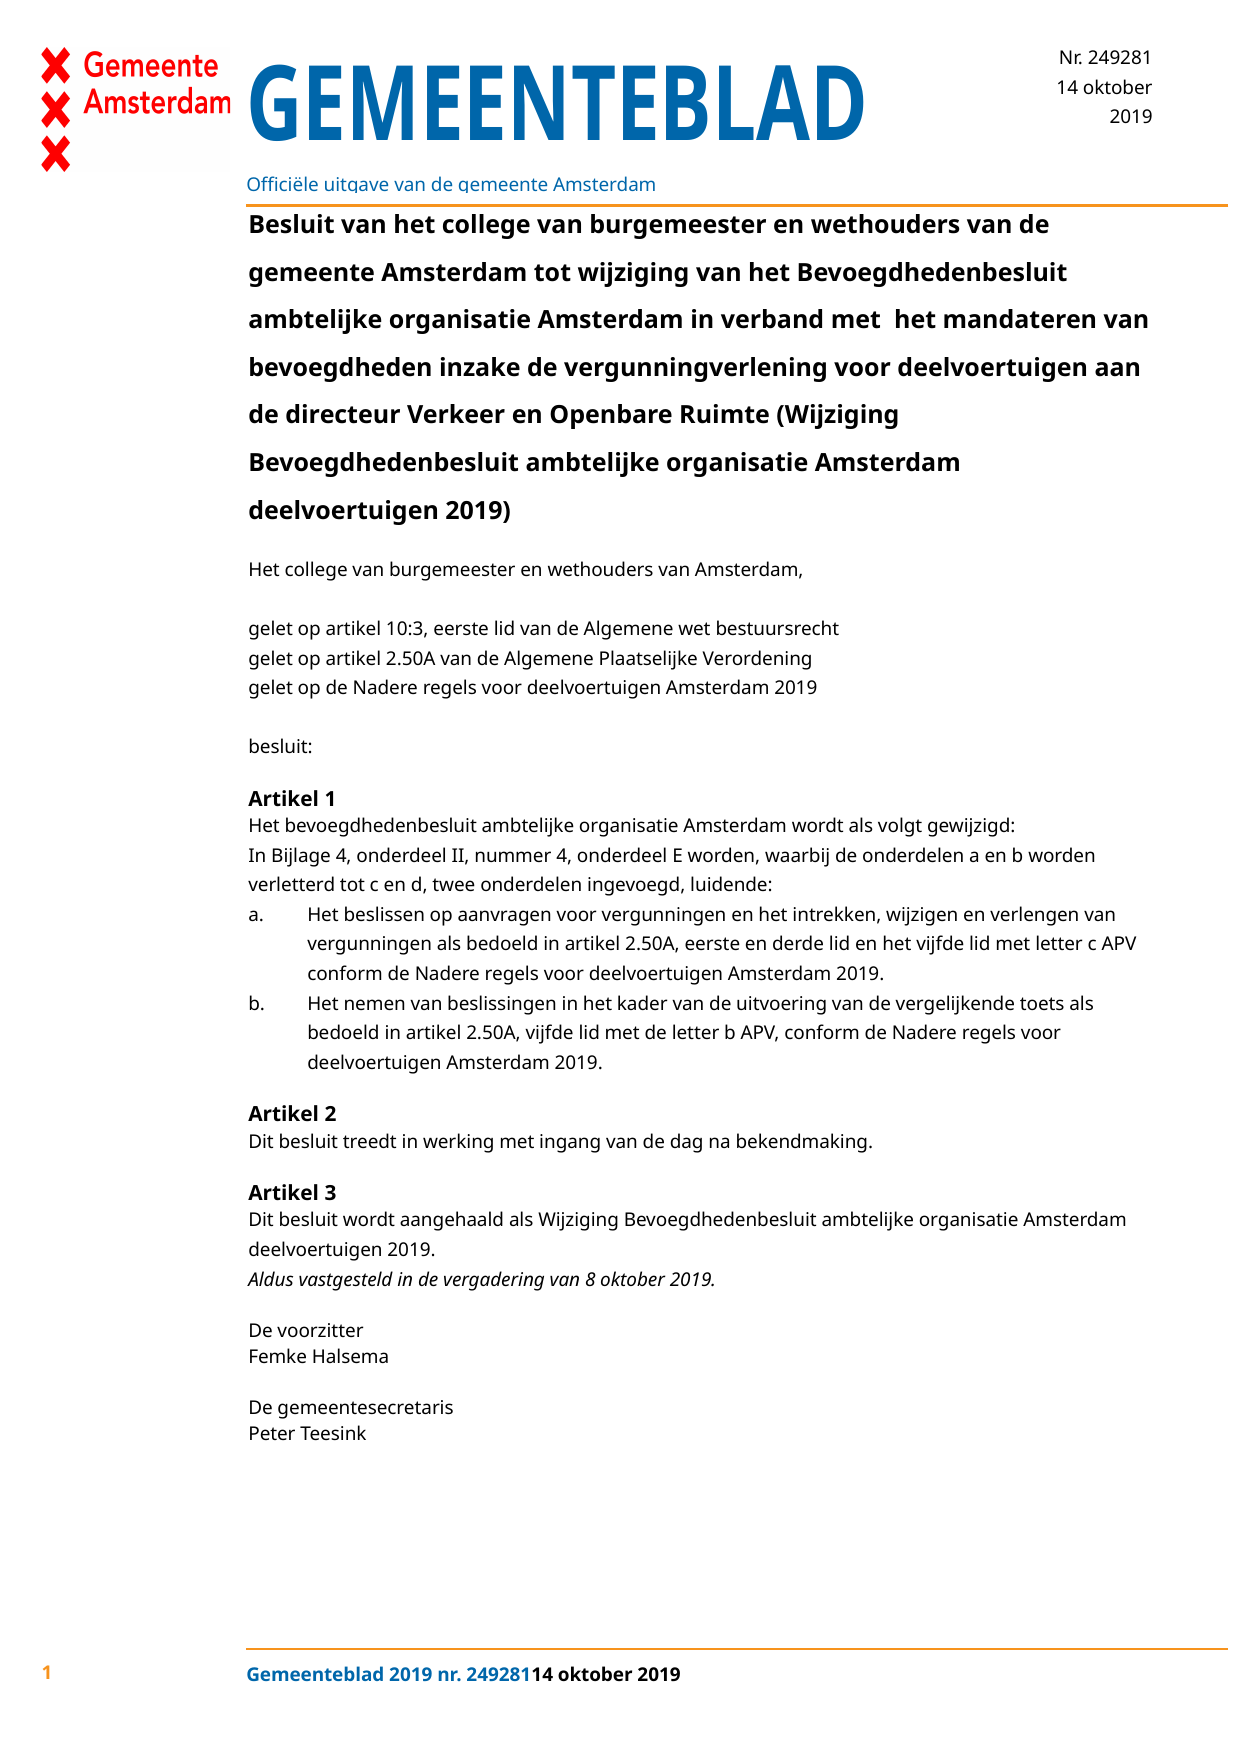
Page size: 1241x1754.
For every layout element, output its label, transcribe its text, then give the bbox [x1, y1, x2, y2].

text Artikel 2 [248, 1099, 1152, 1128]
list Het nemen van beslissingen in het kader van de uitvoering van de vergelijkende toets als bedoeld in artikel 2.50A, vijfde lid met de letter b APV, conform de Nadere regels voor deelvoertuigen Amsterdam 2019. [248, 990, 1152, 1075]
text gelet op de Nadere regels voor deelvoertuigen Amsterdam 2019 [248, 674, 1152, 700]
list Het beslissen op aanvragen voor vergunningen en het intrekken, wijzigen en verlengen van vergunningen als bedoeld in artikel 2.50A, eerste en derde lid en het vijfde lid met letter c APV conform de Nadere regels voor deelvoertuigen Amsterdam 2019. [248, 901, 1152, 986]
text Dit besluit treedt in werking met ingang van de dag na bekendmaking. [248, 1128, 1152, 1153]
text Aldus vastgesteld in de vergadering van 8 oktober 2019. [248, 1266, 1152, 1292]
text De voorzitter [248, 1317, 1152, 1343]
text Het college van burgemeester en wethouders van Amsterdam, [248, 556, 1152, 582]
text Artikel 3 [248, 1178, 1152, 1207]
text Besluit van het college van burgemeester en wethouders van de gemeente Amsterdam tot wijziging van het Bevoegdhedenbesluit ambtelijke organisatie Amsterdam in verband met het mandateren van bevoegdheden inzake de vergunningverlening voor deelvoertuigen aan de directeur Verkeer en Openbare Ruimte (Wijziging Bevoegdhedenbesluit ambtelijke organisatie Amsterdam deelvoertuigen 2019) [248, 207, 1152, 526]
picture [41, 47, 231, 172]
text gelet op artikel 2.50A van de Algemene Plaatselijke Verordening [248, 645, 1152, 670]
text Peter Teesink [248, 1420, 1152, 1446]
text Het bevoegdhedenbesluit ambtelijke organisatie Amsterdam wordt als volgt gewijzigd: [248, 812, 1152, 838]
text Artikel 1 [248, 784, 1152, 812]
text besluit: [248, 733, 1152, 759]
text In Bijlage 4, onderdeel II, nummer 4, onderdeel E worden, waarbij de onderdelen a en b worden verletterd tot c en d, twee onderdelen ingevoegd, luidende: [248, 842, 1152, 897]
text Femke Halsema [248, 1343, 1152, 1369]
text gelet op artikel 10:3, eerste lid van de Algemene wet bestuursrecht [248, 615, 1152, 641]
text Dit besluit wordt aangehaald als Wijziging Bevoegdhedenbesluit ambtelijke organisatie Amsterdam deelvoertuigen 2019. [248, 1207, 1152, 1262]
text De gemeentesecretaris [248, 1394, 1152, 1420]
